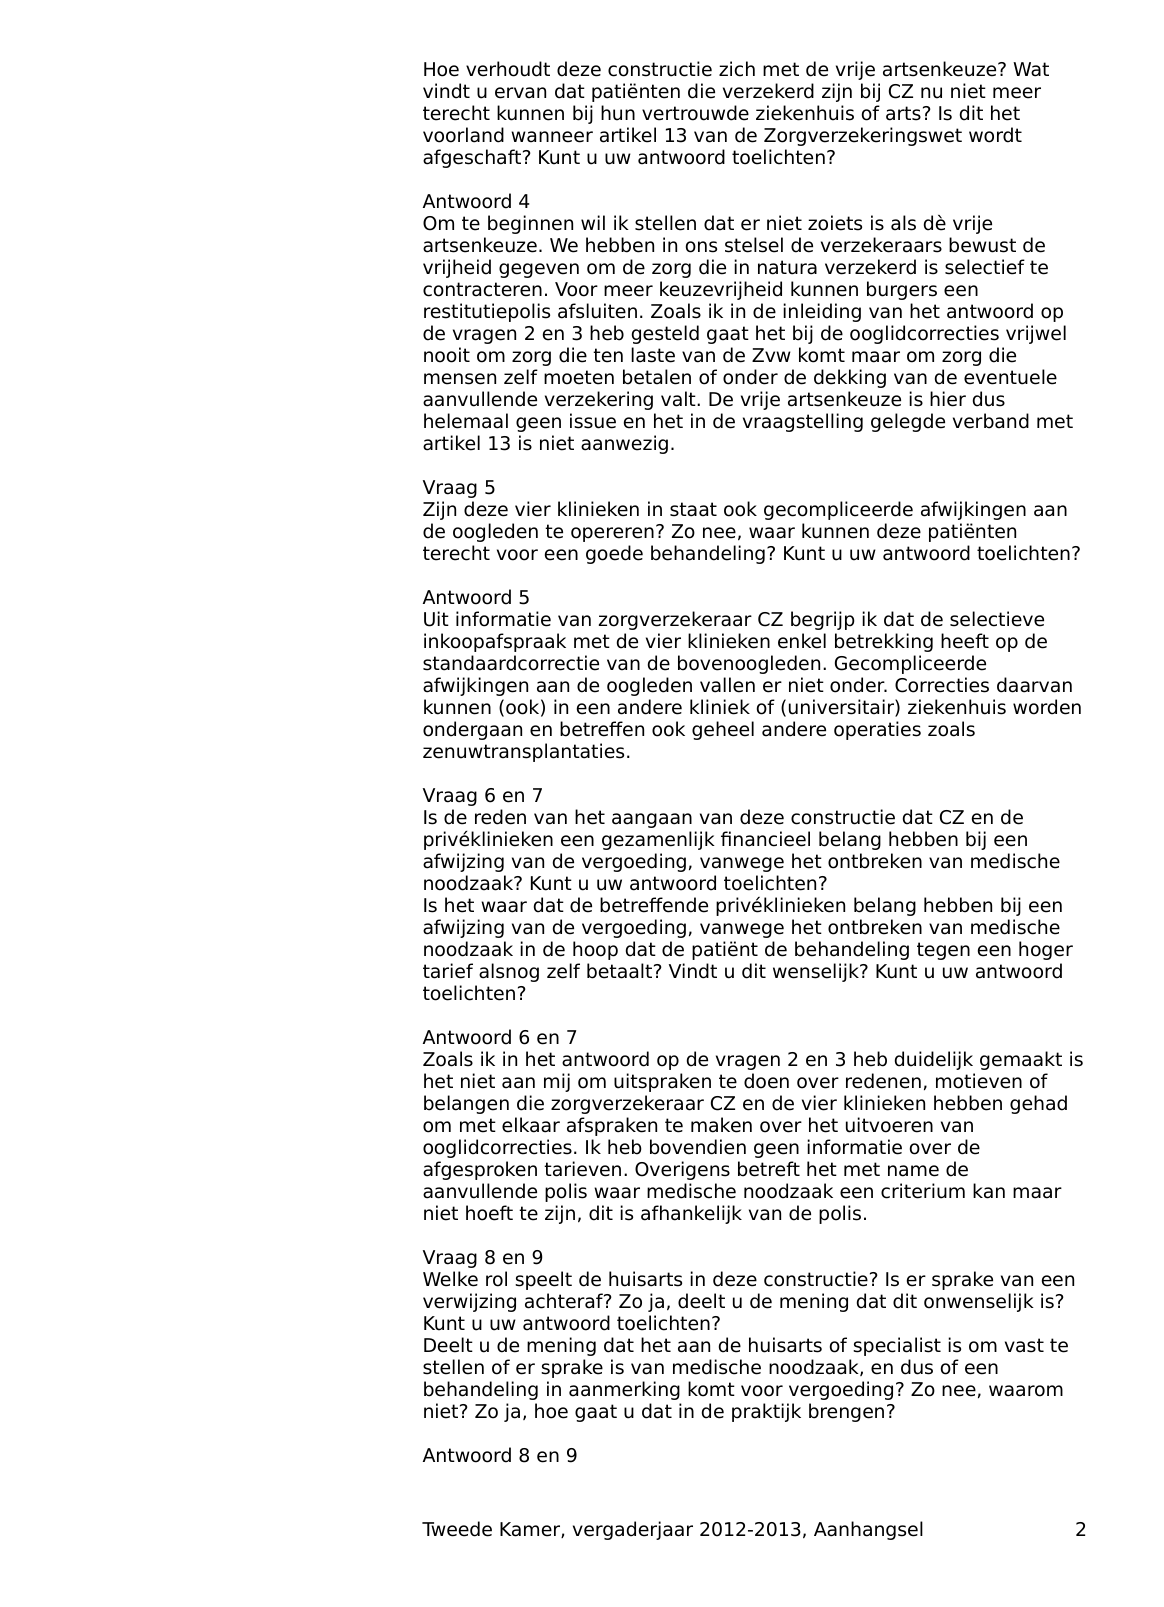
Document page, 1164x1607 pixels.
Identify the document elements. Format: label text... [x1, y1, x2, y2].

text Welke rol speelt de huisarts in deze constructie? Is er sprake van een verwijzing achteraf? Zo ja, deelt u de mening dat dit onwenselijk is? Kunt u uw antwoord toelichten? [422, 1269, 1087, 1335]
text Antwoord 6 en 7 [422, 1027, 1087, 1049]
text Is het waar dat de betreffende privéklinieken belang hebben bij een afwijzing van de vergoeding, vanwege het ontbreken van medische noodzaak in de hoop dat de patiënt de behandeling tegen een hoger tarief alsnog zelf betaalt? Vindt u dit wenselijk? Kunt u uw antwoord toelichten? [422, 895, 1087, 1005]
text Vraag 5 [422, 477, 1087, 499]
text Vraag 8 en 9 [422, 1247, 1087, 1269]
text Hoe verhoudt deze constructie zich met de vrije artsenkeuze? Wat vindt u ervan dat patiënten die verzekerd zijn bij CZ nu niet meer terecht kunnen bij hun vertrouwde ziekenhuis of arts? Is dit het voorland wanneer artikel 13 van de Zorgverzekeringswet wordt afgeschaft? Kunt u uw antwoord toelichten? [422, 59, 1087, 169]
text Vraag 6 en 7 [422, 785, 1087, 807]
text Antwoord 8 en 9 [422, 1445, 1087, 1467]
text Deelt u de mening dat het aan de huisarts of specialist is om vast te stellen of er sprake is van medische noodzaak, en dus of een behandeling in aanmerking komt voor vergoeding? Zo nee, waarom niet? Zo ja, hoe gaat u dat in de praktijk brengen? [422, 1335, 1087, 1423]
text Uit informatie van zorgverzekeraar CZ begrijp ik dat de selectieve inkoopafspraak met de vier klinieken enkel betrekking heeft op de standaardcorrectie van de bovenoogleden. Gecompliceerde afwijkingen aan de oogleden vallen er niet onder. Correcties daarvan kunnen (ook) in een andere kliniek of (universitair) ziekenhuis worden ondergaan en betreffen ook geheel andere operaties zoals zenuwtransplantaties. [422, 609, 1087, 763]
text Zoals ik in het antwoord op de vragen 2 en 3 heb duidelijk gemaakt is het niet aan mij om uitspraken te doen over redenen, motieven of belangen die zorgverzekeraar CZ en de vier klinieken hebben gehad om met elkaar afspraken te maken over het uitvoeren van ooglidcorrecties. Ik heb bovendien geen informatie over de afgesproken tarieven. Overigens betreft het met name de aanvullende polis waar medische noodzaak een criterium kan maar niet hoeft te zijn, dit is afhankelijk van de polis. [422, 1049, 1087, 1225]
text Is de reden van het aangaan van deze constructie dat CZ en de privéklinieken een gezamenlijk financieel belang hebben bij een afwijzing van de vergoeding, vanwege het ontbreken van medische noodzaak? Kunt u uw antwoord toelichten? [422, 807, 1087, 895]
text Zijn deze vier klinieken in staat ook gecompliceerde afwijkingen aan de oogleden te opereren? Zo nee, waar kunnen deze patiënten terecht voor een goede behandeling? Kunt u uw antwoord toelichten? [422, 499, 1087, 565]
text Antwoord 5 [422, 587, 1087, 609]
text Om te beginnen wil ik stellen dat er niet zoiets is als dè vrije artsenkeuze. We hebben in ons stelsel de verzekeraars bewust de vrijheid gegeven om de zorg die in natura verzekerd is selectief te contracteren. Voor meer keuzevrijheid kunnen burgers een restitutiepolis afsluiten. Zoals ik in de inleiding van het antwoord op de vragen 2 en 3 heb gesteld gaat het bij de ooglidcorrecties vrijwel nooit om zorg die ten laste van de Zvw komt maar om zorg die mensen zelf moeten betalen of onder de dekking van de eventuele aanvullende verzekering valt. De vrije artsenkeuze is hier dus helemaal geen issue en het in de vraagstelling gelegde verband met artikel 13 is niet aanwezig. [422, 213, 1087, 455]
text Antwoord 4 [422, 191, 1087, 213]
